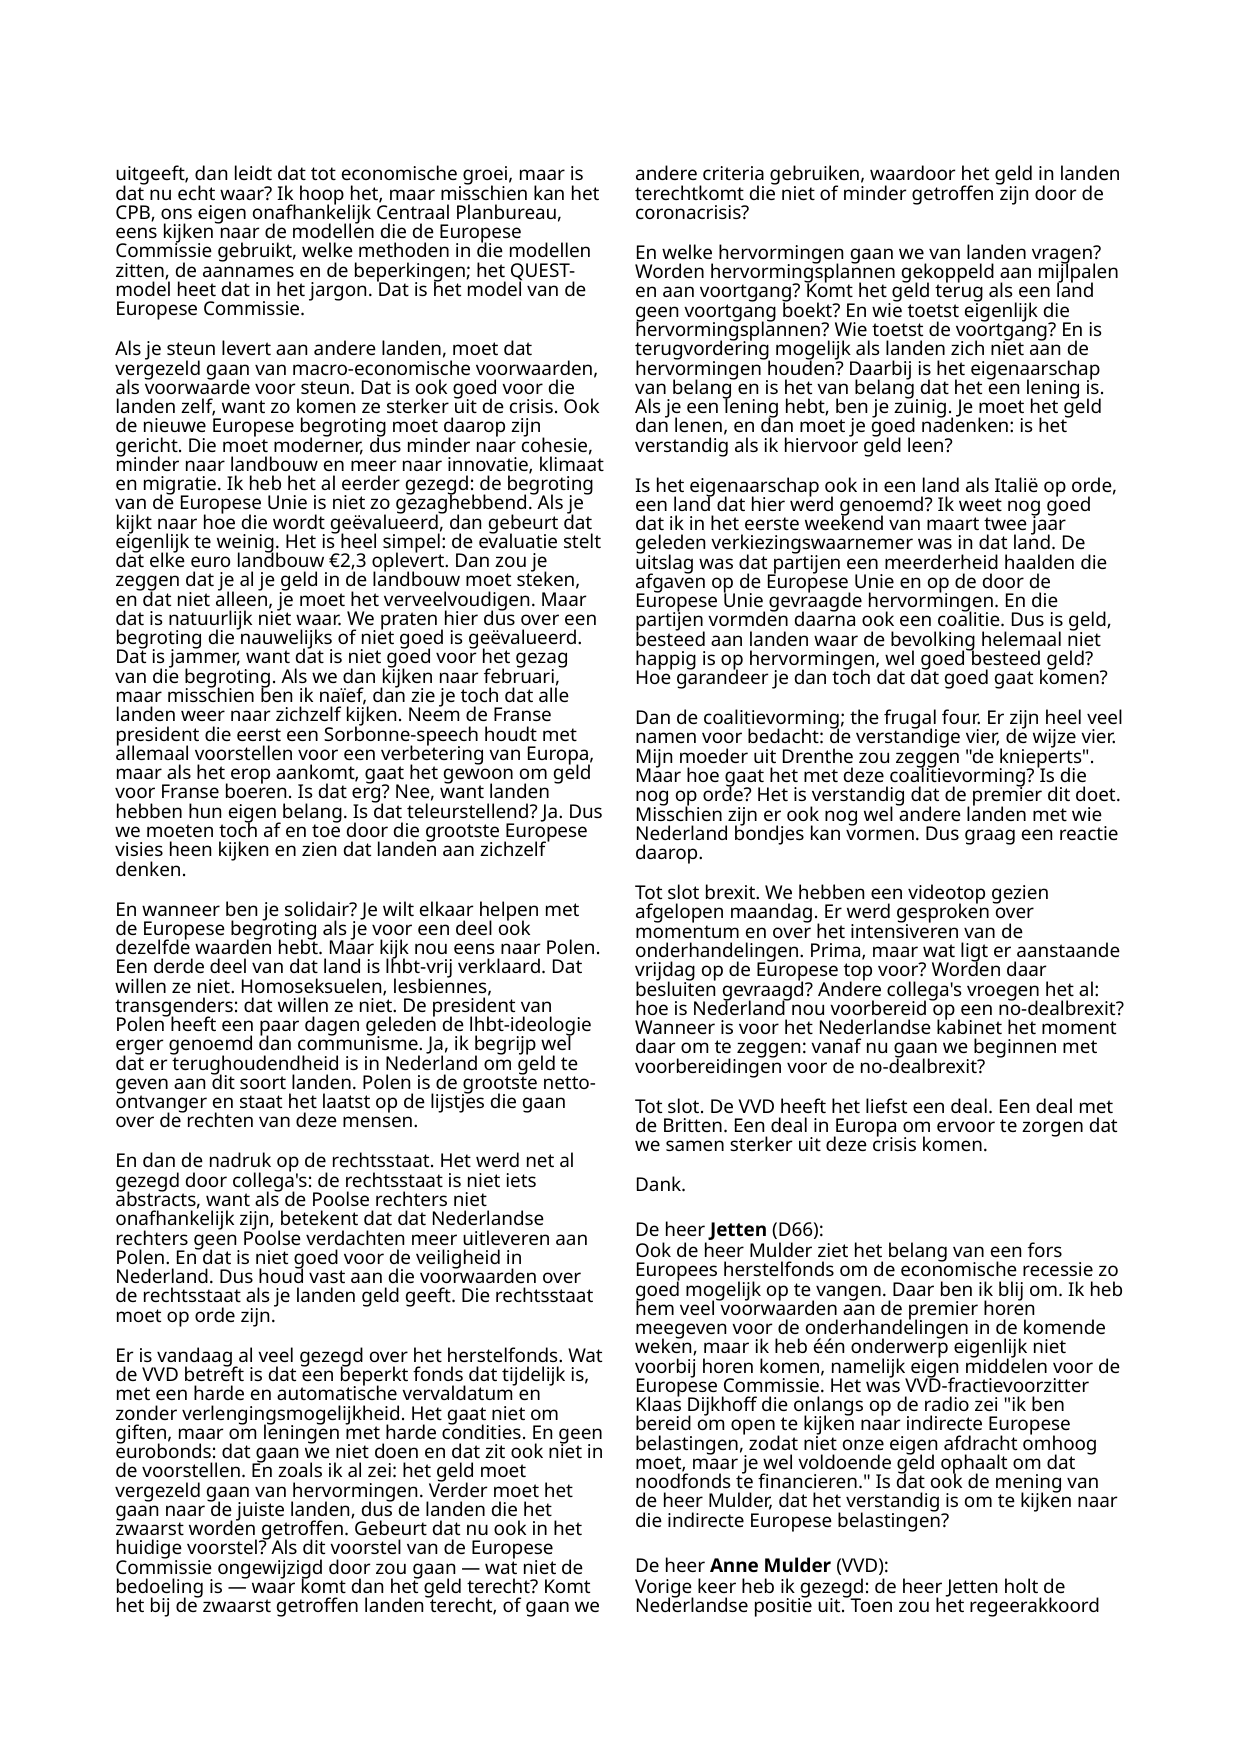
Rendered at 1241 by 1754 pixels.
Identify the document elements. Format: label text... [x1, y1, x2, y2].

text Dan de coalitievorming; the frugal four. Er zijn heel veel namen voor bedacht: de verstandige vier, de wijze vier. Mijn moeder uit Drenthe zou zeggen "de knieperts". Maar hoe gaat het met deze coalitievorming? Is die nog op orde? Het is verstandig dat de premier dit doet. Misschien zijn er ook nog wel andere landen met wie Nederland bondjes kan vormen. Dus graag een reactie daarop. [635, 709, 1125, 863]
text De heer Jetten (D66): [635, 1216, 1125, 1242]
text Tot slot. De VVD heeft het liefst een deal. Een deal met de Britten. Een deal in Europa om ervoor te zorgen dat we samen sterker uit deze crisis komen. [635, 1098, 1125, 1155]
text andere criteria gebruiken, waardoor het geld in landen terechtkomt die niet of minder getroffen zijn door de coronacrisis? [635, 165, 1125, 223]
text En dan de nadruk op de rechtsstaat. Het werd net al gezegd door collega's: de rechtsstaat is niet iets abstracts, want als de Poolse rechters niet onafhankelijk zijn, betekent dat dat Nederlandse rechters geen Poolse verdachten meer uitleveren aan Polen. En dat is niet goed voor de veiligheid in Nederland. Dus houd vast aan die voorwaarden over de rechtsstaat als je landen geld geeft. Die rechtsstaat moet op orde zijn. [115, 1152, 605, 1326]
text De heer Anne Mulder (VVD): [635, 1552, 1125, 1578]
text Is het eigenaarschap ook in een land als Italië op orde, een land dat hier werd genoemd? Ik weet nog goed dat ik in het eerste weekend van maart twee jaar geleden verkiezingswaarnemer was in dat land. De uitslag was dat partijen een meerderheid haalden die afgaven op de Europese Unie en op de door de Europese Unie gevraagde hervormingen. En die partijen vormden daarna ook een coalitie. Dus is geld, besteed aan landen waar de bevolking helemaal niet happig is op hervormingen, wel goed besteed geld? Hoe garandeer je dan toch dat dat goed gaat komen? [635, 477, 1125, 688]
text Als je steun levert aan andere landen, moet dat vergezeld gaan van macro-economische voorwaarden, als voorwaarde voor steun. Dat is ook goed voor die landen zelf, want zo komen ze sterker uit de crisis. Ook de nieuwe Europese begroting moet daarop zijn gericht. Die moet moderner, dus minder naar cohesie, minder naar landbouw en meer naar innovatie, klimaat en migratie. Ik heb het al eerder gezegd: de begroting van de Europese Unie is niet zo gezaghebbend. Als je kijkt naar hoe die wordt geëvalueerd, dan gebeurt dat eigenlijk te weinig. Het is heel simpel: de evaluatie stelt dat elke euro landbouw €2,3 oplevert. Dan zou je zeggen dat je al je geld in de landbouw moet steken, en dat niet alleen, je moet het verveelvoudigen. Maar dat is natuurlijk niet waar. We praten hier dus over een begroting die nauwelijks of niet goed is geëvalueerd. Dat is jammer, want dat is niet goed voor het gezag van die begroting. Als we dan kijken naar februari, maar misschien ben ik naïef, dan zie je toch dat alle landen weer naar zichzelf kijken. Neem de Franse president die eerst een Sorbonne-speech houdt met allemaal voorstellen voor een verbetering van Europa, maar als het erop aankomt, gaat het gewoon om geld voor Franse boeren. Is dat erg? Nee, want landen hebben hun eigen belang. Is dat teleurstellend? Ja. Dus we moeten toch af en toe door die grootste Europese visies heen kijken en zien dat landen aan zichzelf denken. [115, 340, 605, 880]
text En wanneer ben je solidair? Je wilt elkaar helpen met de Europese begroting als je voor een deel ook dezelfde waarden hebt. Maar kijk nou eens naar Polen. Een derde deel van dat land is lhbt-vrij verklaard. Dat willen ze niet. Homoseksuelen, lesbiennes, transgenders: dat willen ze niet. De president van Polen heeft een paar dagen geleden de lhbt-ideologie erger genoemd dan communisme. Ja, ik begrijp wel dat er terughoudendheid is in Nederland om geld te geven aan dit soort landen. Polen is de grootste netto-ontvanger en staat het laatst op de lijstjes die gaan over de rechten van deze mensen. [115, 901, 605, 1132]
text Vorige keer heb ik gezegd: de heer Jetten holt de Nederlandse positie uit. Toen zou het regeerakkoord [635, 1578, 1125, 1616]
text Tot slot brexit. We hebben een videotop gezien afgelopen maandag. Er werd gesproken over momentum en over het intensiveren van de onderhandelingen. Prima, maar wat ligt er aanstaande vrijdag op de Europese top voor? Worden daar besluiten gevraagd? Andere collega's vroegen het al: hoe is Nederland nou voorbereid op een no-dealbrexit? Wanneer is voor het Nederlandse kabinet het moment daar om te zeggen: vanaf nu gaan we beginnen met voorbereidingen voor de no-dealbrexit? [635, 884, 1125, 1077]
text uitgeeft, dan leidt dat tot economische groei, maar is dat nu echt waar? Ik hoop het, maar misschien kan het CPB, ons eigen onafhankelijk Centraal Planbureau, eens kijken naar de modellen die de Europese Commissie gebruikt, welke methoden in die modellen zitten, de aannames en de beperkingen; het QUEST-model heet dat in het jargon. Dat is het model van de Europese Commissie. [115, 165, 605, 319]
text Dank. [635, 1176, 1125, 1195]
text Er is vandaag al veel gezegd over het herstelfonds. Wat de VVD betreft is dat een beperkt fonds dat tijdelijk is, met een harde en automatische vervaldatum en zonder verlengingsmogelijkheid. Het gaat niet om giften, maar om leningen met harde condities. En geen eurobonds: dat gaan we niet doen en dat zit ook niet in de voorstellen. En zoals ik al zei: het geld moet vergezeld gaan van hervormingen. Verder moet het gaan naar de juiste landen, dus de landen die het zwaarst worden getroffen. Gebeurt dat nu ook in het huidige voorstel? Als dit voorstel van de Europese Commissie ongewijzigd door zou gaan — wat niet de bedoeling is — waar komt dan het geld terecht? Komt het bij de zwaarst getroffen landen terecht, of gaan we [115, 1347, 605, 1616]
text Ook de heer Mulder ziet het belang van een fors Europees herstelfonds om de economische recessie zo goed mogelijk op te vangen. Daar ben ik blij om. Ik heb hem veel voorwaarden aan de premier horen meegeven voor de onderhandelingen in de komende weken, maar ik heb één onderwerp eigenlijk niet voorbij horen komen, namelijk eigen middelen voor de Europese Commissie. Het was VVD-fractievoorzitter Klaas Dijkhoff die onlangs op de radio zei "ik ben bereid om open te kijken naar indirecte Europese belastingen, zodat niet onze eigen afdracht omhoog moet, maar je wel voldoende geld ophaalt om dat noodfonds te financieren." Is dat ook de mening van de heer Mulder, dat het verstandig is om te kijken naar die indirecte Europese belastingen? [635, 1242, 1125, 1531]
text En welke hervormingen gaan we van landen vragen? Worden hervormingsplannen gekoppeld aan mijlpalen en aan voortgang? Komt het geld terug als een land geen voortgang boekt? En wie toetst eigenlijk die hervormingsplannen? Wie toetst de voortgang? En is terugvordering mogelijk als landen zich niet aan de hervormingen houden? Daarbij is het eigenaarschap van belang en is het van belang dat het een lening is. Als je een lening hebt, ben je zuinig. Je moet het geld dan lenen, en dan moet je goed nadenken: is het verstandig als ik hiervoor geld leen? [635, 244, 1125, 456]
